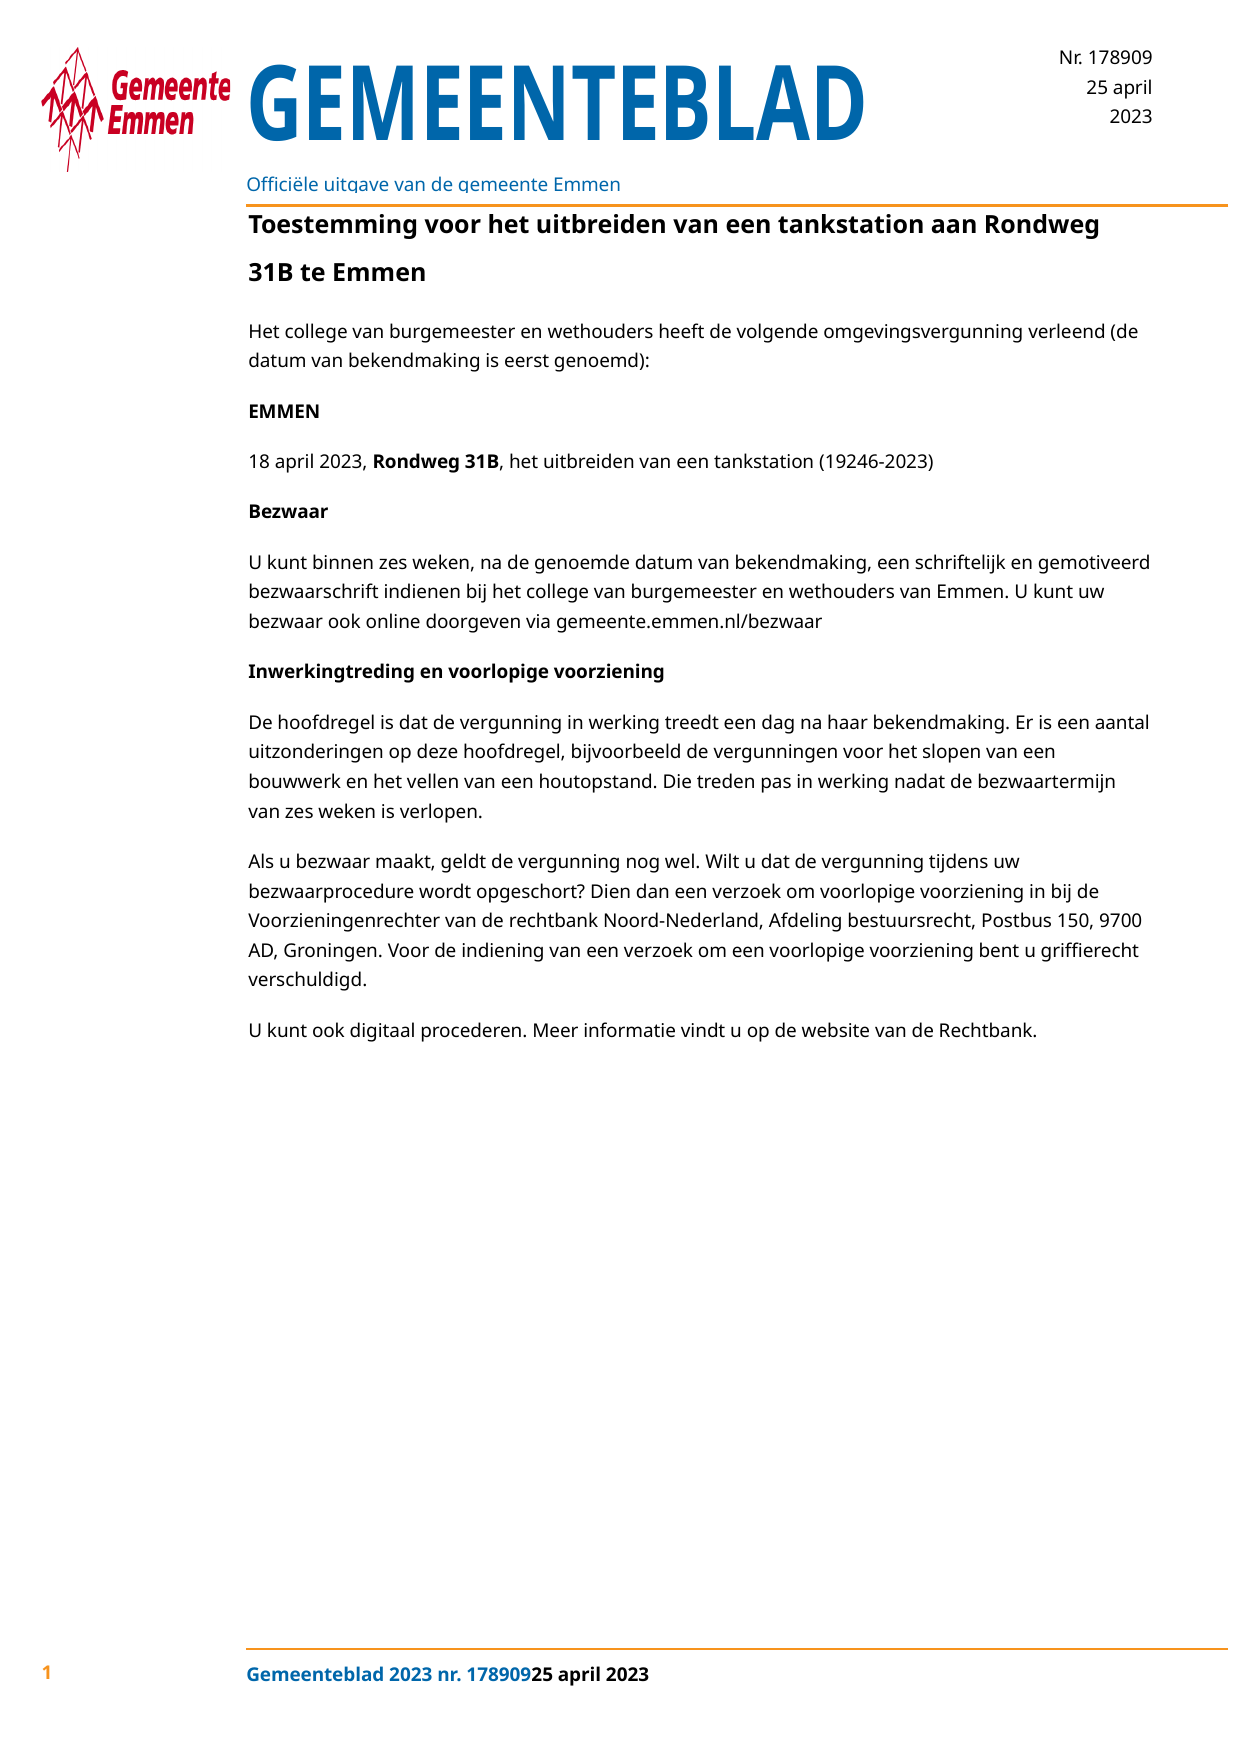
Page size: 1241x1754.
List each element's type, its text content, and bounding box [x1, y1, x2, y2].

text Het college van burgemeester en wethouders heeft de volgende omgevingsvergunning verleend (de datum van bekendmaking is eerst genoemd): [248, 318, 1152, 373]
text Inwerkingtreding en voorlopige voorziening [248, 659, 1152, 684]
picture [41, 47, 231, 172]
text 18 april 2023, Rondweg 31B, het uitbreiden van een tankstation (19246-2023) [248, 448, 1152, 474]
text EMMEN [248, 398, 1152, 424]
text U kunt binnen zes weken, na de genoemde datum van bekendmaking, een schriftelijk en gemotiveerd bezwaarschrift indienen bij het college van burgemeester en wethouders van Emmen. U kunt uw bezwaar ook online doorgeven via gemeente.emmen.nl/bezwaar [248, 549, 1152, 634]
text Bezwaar [248, 499, 1152, 524]
text Als u bezwaar maakt, geldt de vergunning nog wel. Wilt u dat de vergunning tijdens uw bezwaarprocedure wordt opgeschort? Dien dan een verzoek om voorlopige voorziening in bij de Voorzieningenrechter van de rechtbank Noord-Nederland, Afdeling bestuursrecht, Postbus 150, 9700 AD, Groningen. Voor de indiening van een verzoek om een voorlopige voorziening bent u griffierecht verschuldigd. [248, 848, 1152, 992]
text U kunt ook digitaal procederen. Meer informatie vindt u op de website van de Rechtbank. [248, 1017, 1152, 1043]
text Toestemming voor het uitbreiden van een tankstation aan Rondweg 31B te Emmen [248, 207, 1152, 288]
text De hoofdregel is dat de vergunning in werking treedt een dag na haar bekendmaking. Er is een aantal uitzonderingen op deze hoofdregel, bijvoorbeeld de vergunningen voor het slopen van een bouwwerk en het vellen van een houtopstand. Die treden pas in werking nadat de bezwaartermijn van zes weken is verlopen. [248, 709, 1152, 824]
